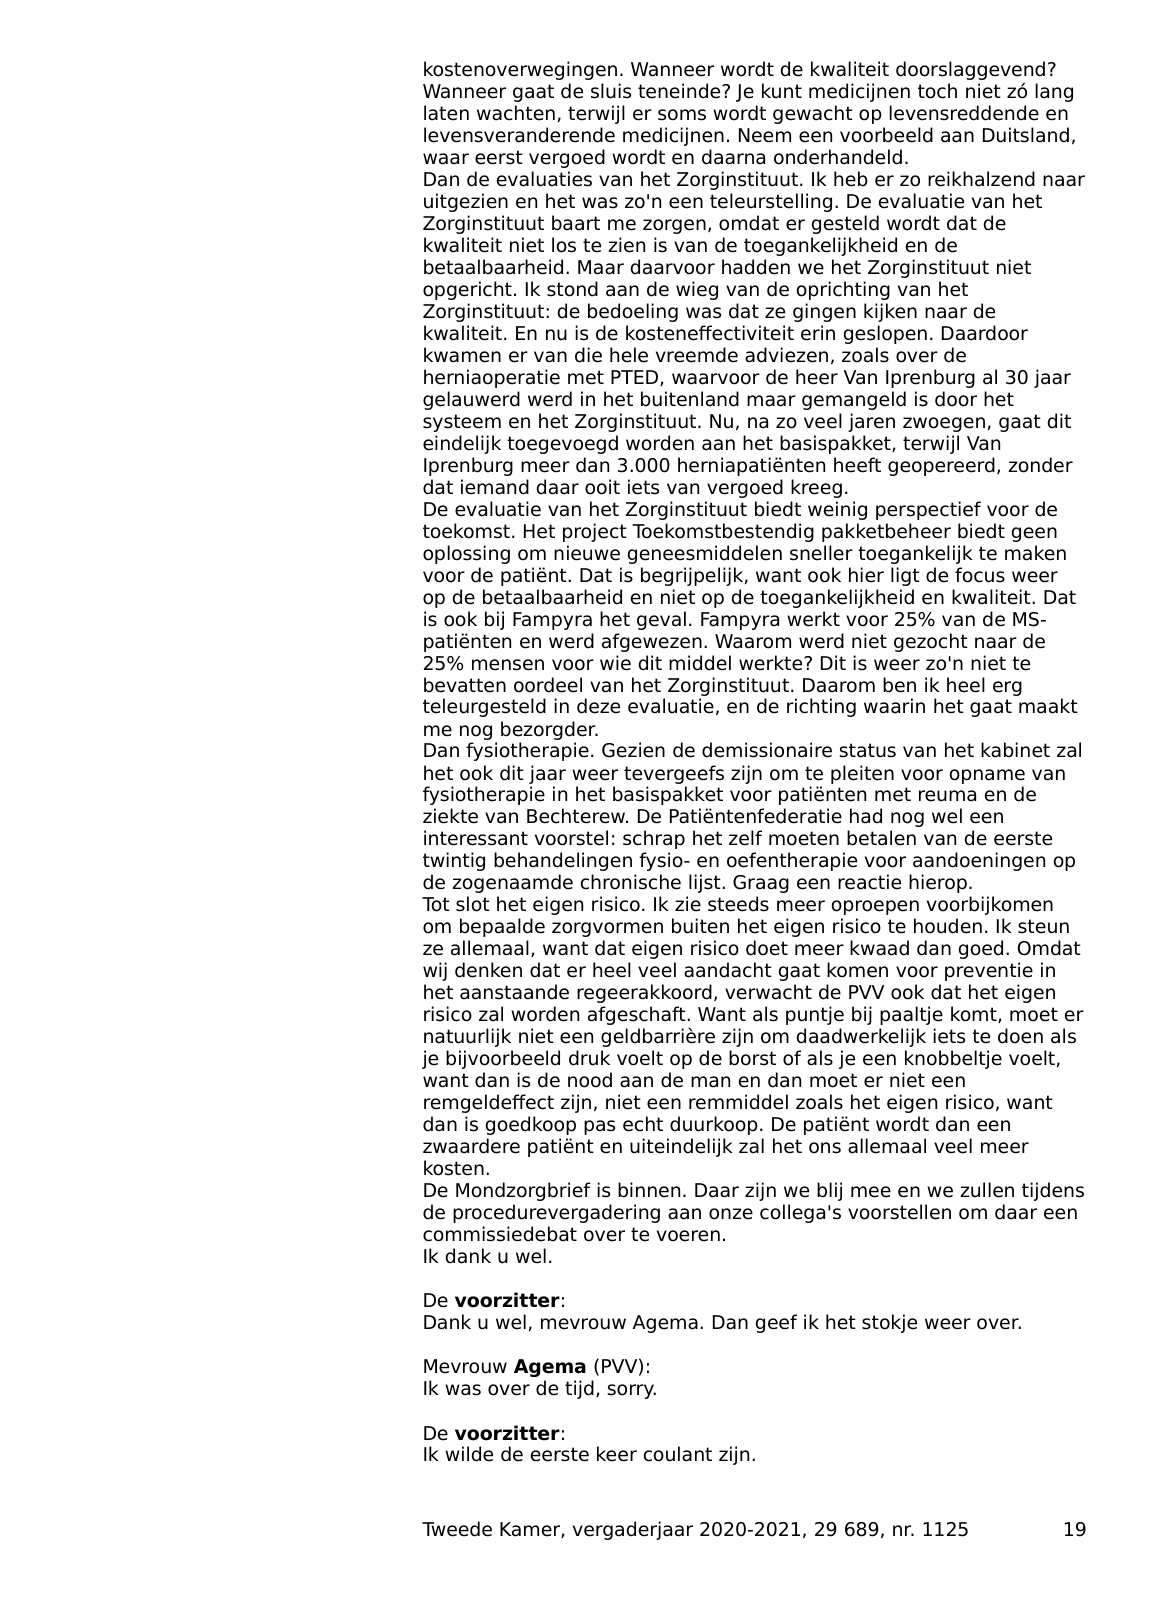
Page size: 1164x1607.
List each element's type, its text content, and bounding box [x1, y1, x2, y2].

text De voorzitter: [422, 1422, 1087, 1444]
text Dank u wel, mevrouw Agema. Dan geef ik het stokje weer over. [422, 1312, 1087, 1334]
text De evaluatie van het Zorginstituut biedt weinig perspectief voor de toekomst. Het project Toekomstbestendig pakketbeheer biedt geen oplossing om nieuwe geneesmiddelen sneller toegankelijk te maken voor de patiënt. Dat is begrijpelijk, want ook hier ligt de focus weer op de betaalbaarheid en niet op de toegankelijkheid en kwaliteit. Dat is ook bij Fampyra het geval. Fampyra werkt voor 25% van de MS-patiënten en werd afgewezen. Waarom werd niet gezocht naar de 25% mensen voor wie dit middel werkte? Dit is weer zo'n niet te bevatten oordeel van het Zorginstituut. Daarom ben ik heel erg teleurgesteld in deze evaluatie, en de richting waarin het gaat maakt me nog bezorgder. [422, 499, 1087, 740]
text Dan fysiotherapie. Gezien de demissionaire status van het kabinet zal het ook dit jaar weer tevergeefs zijn om te pleiten voor opname van fysiotherapie in het basispakket voor patiënten met reuma en de ziekte van Bechterew. De Patiëntenfederatie had nog wel een interessant voorstel: schrap het zelf moeten betalen van de eerste twintig behandelingen fysio- en oefentherapie voor aandoeningen op de zogenaamde chronische lijst. Graag een reactie hierop. [422, 740, 1087, 894]
text Mevrouw Agema (PVV): [422, 1356, 1087, 1378]
text De voorzitter: [422, 1290, 1087, 1312]
text Ik wilde de eerste keer coulant zijn. [422, 1444, 1087, 1466]
text Dan de evaluaties van het Zorginstituut. Ik heb er zo reikhalzend naar uitgezien en het was zo'n een teleurstelling. De evaluatie van het Zorginstituut baart me zorgen, omdat er gesteld wordt dat de kwaliteit niet los te zien is van de toegankelijkheid en de betaalbaarheid. Maar daarvoor hadden we het Zorginstituut niet opgericht. Ik stond aan de wieg van de oprichting van het Zorginstituut: de bedoeling was dat ze gingen kijken naar de kwaliteit. En nu is de kosteneffectiviteit erin geslopen. Daardoor kwamen er van die hele vreemde adviezen, zoals over de herniaoperatie met PTED, waarvoor de heer Van Iprenburg al 30 jaar gelauwerd werd in het buitenland maar gemangeld is door het systeem en het Zorginstituut. Nu, na zo veel jaren zwoegen, gaat dit eindelijk toegevoegd worden aan het basispakket, terwijl Van Iprenburg meer dan 3.000 herniapatiënten heeft geopereerd, zonder dat iemand daar ooit iets van vergoed kreeg. [422, 169, 1087, 499]
text De Mondzorgbrief is binnen. Daar zijn we blij mee en we zullen tijdens de procedurevergadering aan onze collega's voorstellen om daar een commissiedebat over te voeren. [422, 1180, 1087, 1246]
text Ik was over de tijd, sorry. [422, 1378, 1087, 1400]
text Tot slot het eigen risico. Ik zie steeds meer oproepen voorbijkomen om bepaalde zorgvormen buiten het eigen risico te houden. Ik steun ze allemaal, want dat eigen risico doet meer kwaad dan goed. Omdat wij denken dat er heel veel aandacht gaat komen voor preventie in het aanstaande regeerakkoord, verwacht de PVV ook dat het eigen risico zal worden afgeschaft. Want als puntje bij paaltje komt, moet er natuurlijk niet een geldbarrière zijn om daadwerkelijk iets te doen als je bijvoorbeeld druk voelt op de borst of als je een knobbeltje voelt, want dan is de nood aan de man en dan moet er niet een remgeldeffect zijn, niet een remmiddel zoals het eigen risico, want dan is goedkoop pas echt duurkoop. De patiënt wordt dan een zwaardere patiënt en uiteindelijk zal het ons allemaal veel meer kosten. [422, 894, 1087, 1180]
text Ik dank u wel. [422, 1246, 1087, 1268]
text kostenoverwegingen. Wanneer wordt de kwaliteit doorslaggevend? Wanneer gaat de sluis teneinde? Je kunt medicijnen toch niet zó lang laten wachten, terwijl er soms wordt gewacht op levensreddende en levensveranderende medicijnen. Neem een voorbeeld aan Duitsland, waar eerst vergoed wordt en daarna onderhandeld. [422, 59, 1087, 169]
